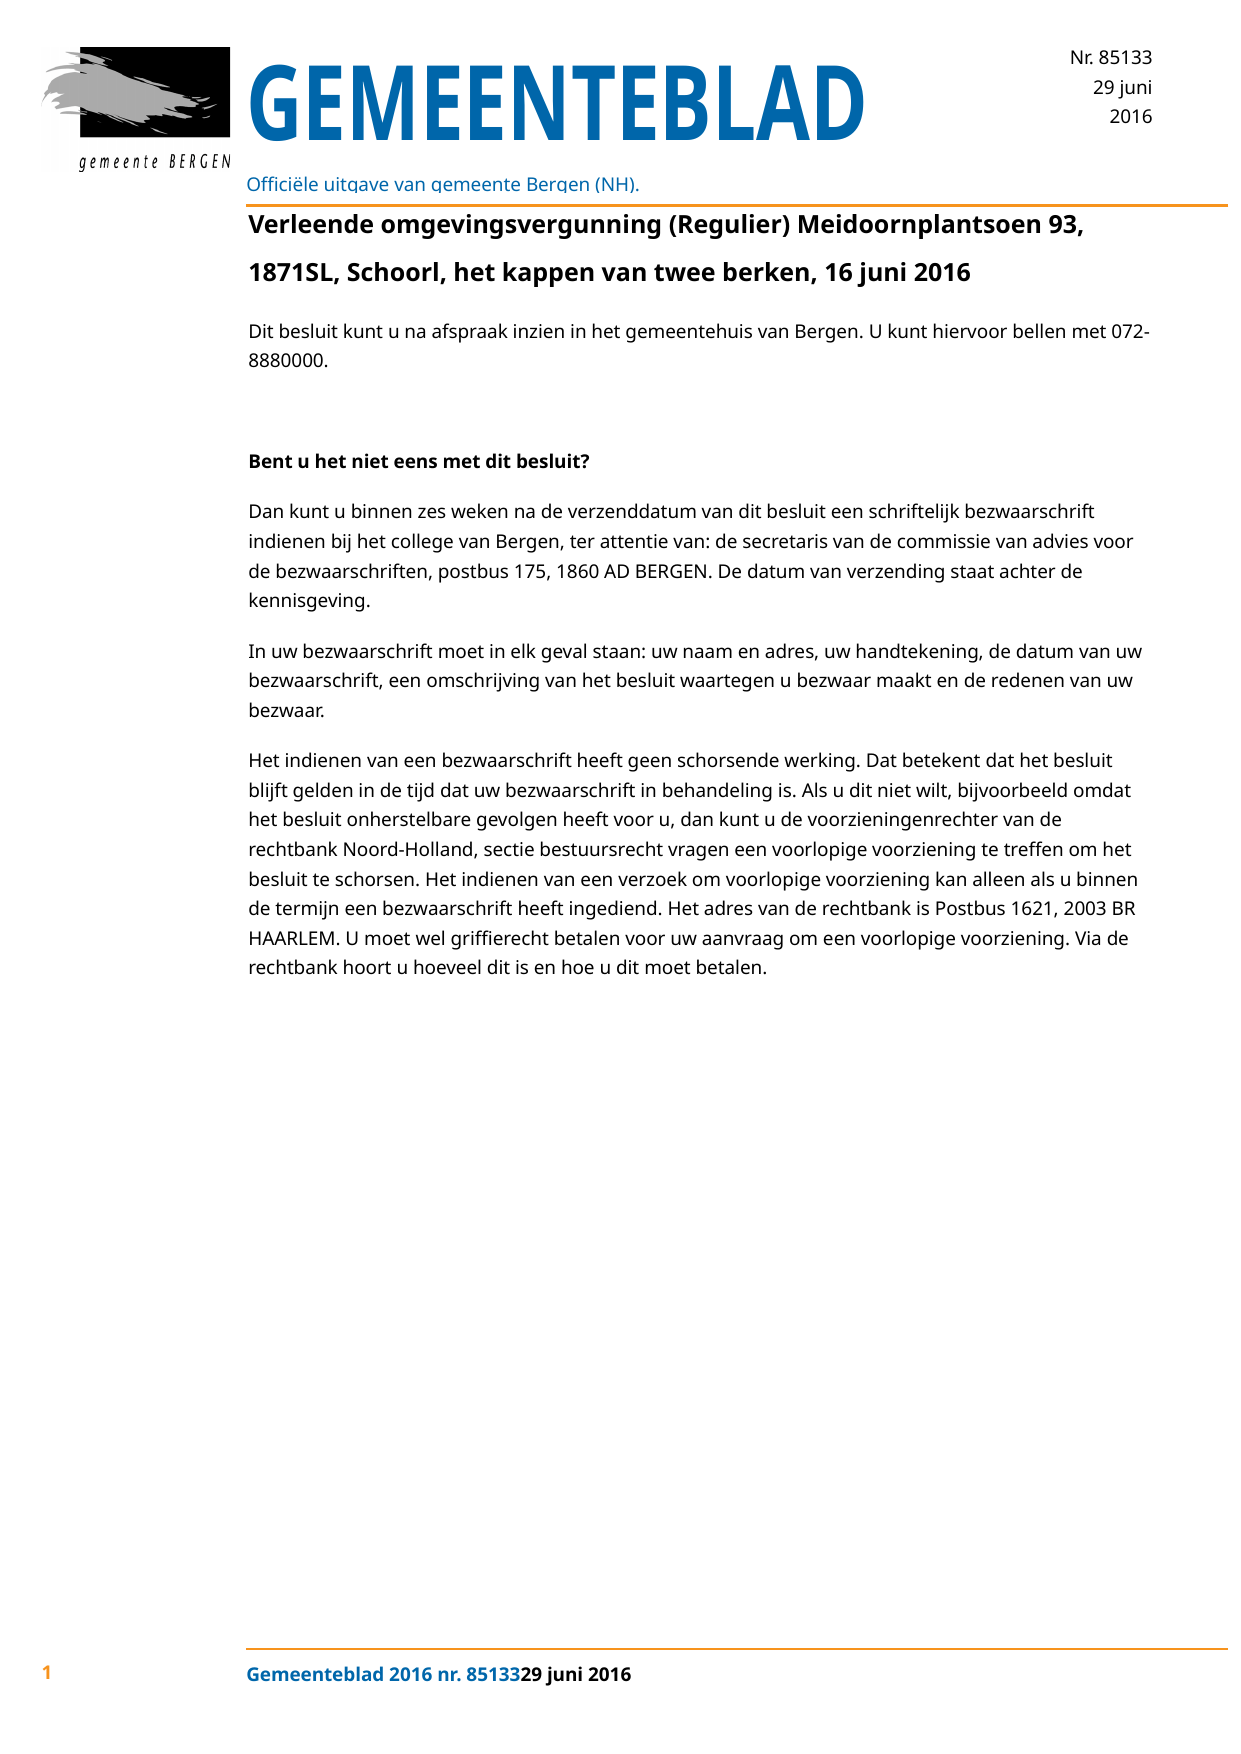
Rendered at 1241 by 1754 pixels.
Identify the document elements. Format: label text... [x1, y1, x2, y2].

text Verleende omgevingsvergunning (Regulier) Meidoornplantsoen 93, 1871SL, Schoorl, het kappen van twee berken, 16 juni 2016 [248, 207, 1152, 288]
text Dit besluit kunt u na afspraak inzien in het gemeentehuis van Bergen. U kunt hiervoor bellen met 072-8880000. [248, 318, 1152, 373]
text Dan kunt u binnen zes weken na de verzenddatum van dit besluit een schriftelijk bezwaarschrift indienen bij het college van Bergen, ter attentie van: de secretaris van de commissie van advies voor de bezwaarschriften, postbus 175, 1860 AD BERGEN. De datum van verzending staat achter de kennisgeving. [248, 499, 1152, 613]
text Het indienen van een bezwaarschrift heeft geen schorsende werking. Dat betekent dat het besluit blijft gelden in de tijd dat uw bezwaarschrift in behandeling is. Als u dit niet wilt, bijvoorbeeld omdat het besluit onherstelbare gevolgen heeft voor u, dan kunt u de voorzieningenrechter van de rechtbank Noord-Holland, sectie bestuursrecht vragen een voorlopige voorziening te treffen om het besluit te schorsen. Het indienen van een verzoek om voorlopige voorziening kan alleen als u binnen de termijn een bezwaarschrift heeft ingediend. Het adres van de rechtbank is Postbus 1621, 2003 BR HAARLEM. U moet wel griffierecht betalen voor uw aanvraag om een voorlopige voorziening. Via de rechtbank hoort u hoeveel dit is en hoe u dit moet betalen. [248, 747, 1152, 980]
text Bent u het niet eens met dit besluit? [248, 448, 1152, 474]
picture [41, 47, 231, 172]
text In uw bezwaarschrift moet in elk geval staan: uw naam en adres, uw handtekening, de datum van uw bezwaarschrift, een omschrijving van het besluit waartegen u bezwaar maakt en de redenen van uw bezwaar. [248, 638, 1152, 723]
